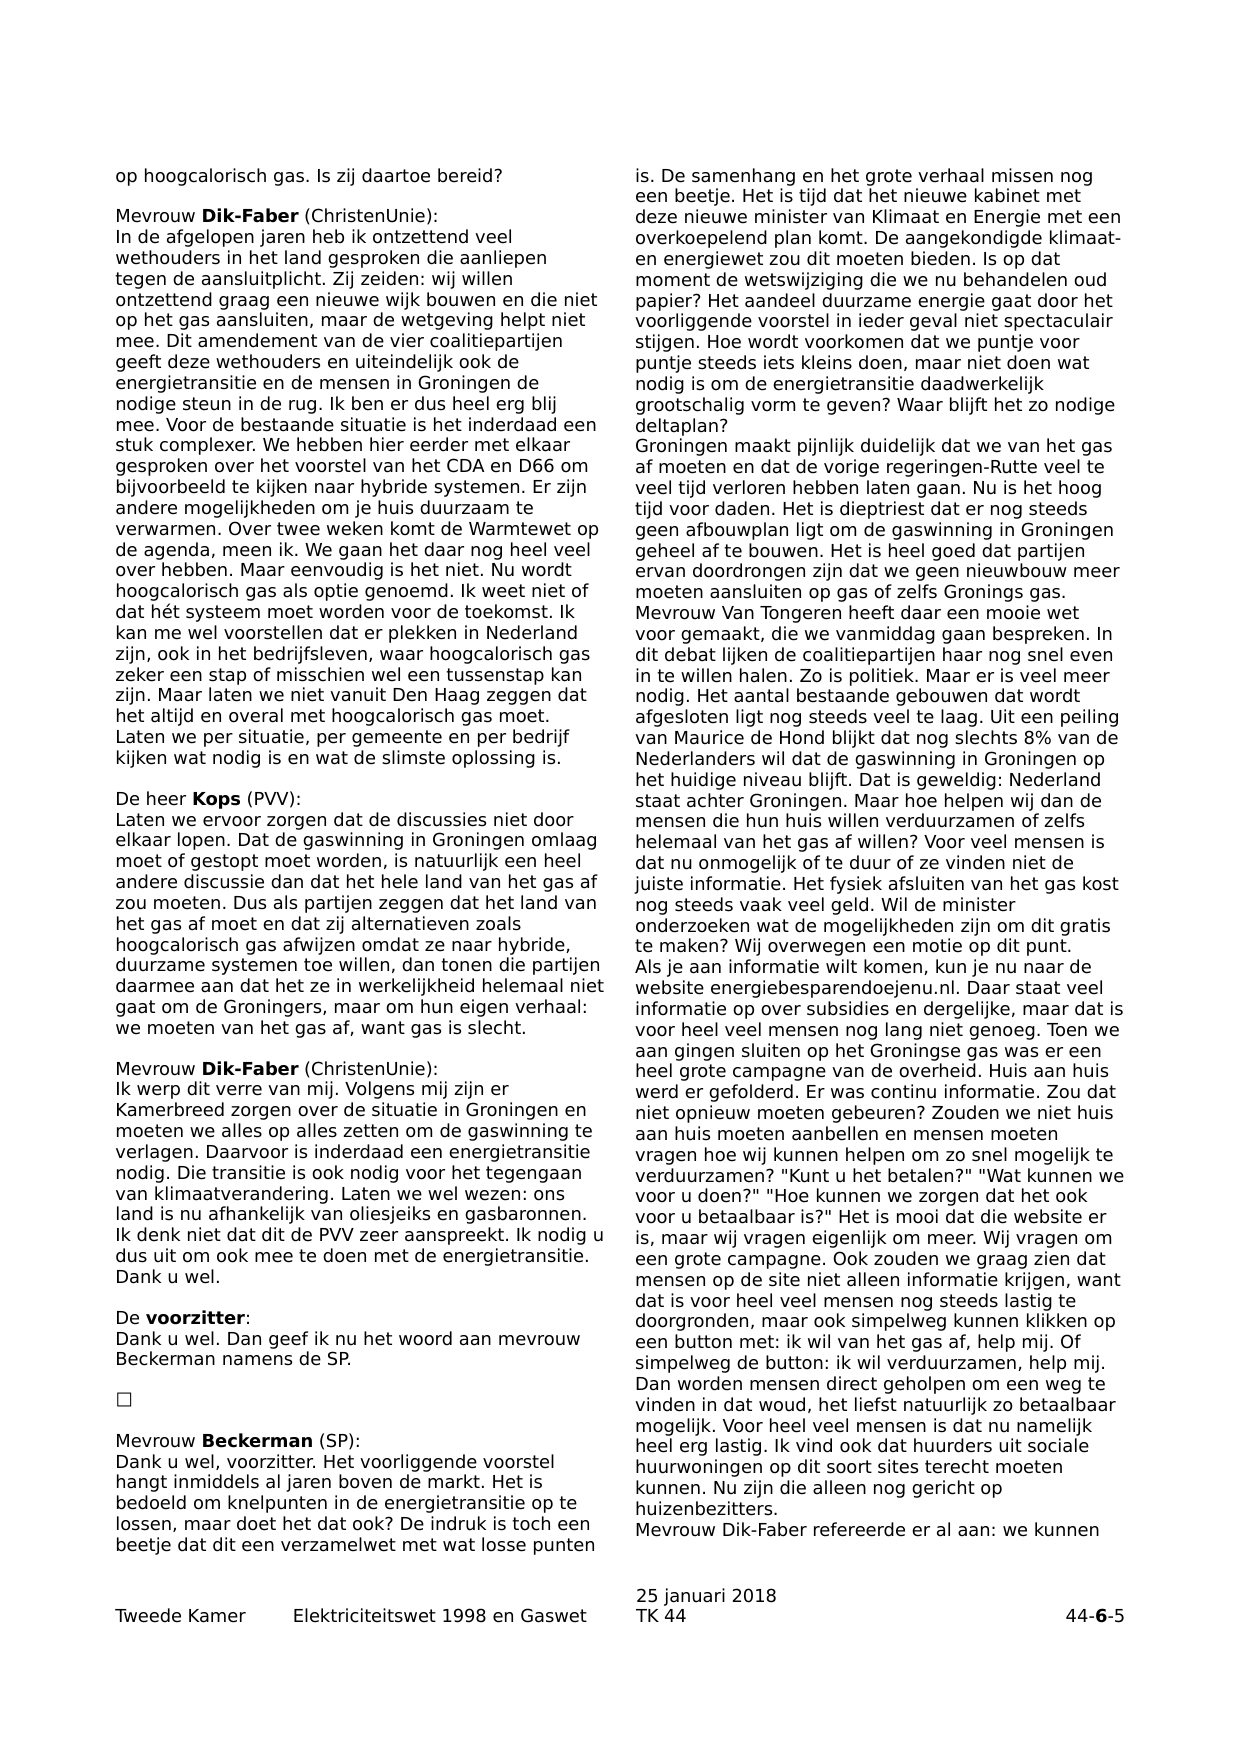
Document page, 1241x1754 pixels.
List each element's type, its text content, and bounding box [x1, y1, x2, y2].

text Groningen maakt pijnlijk duidelijk dat we van het gas af moeten en dat de vorige regeringen-Rutte veel te veel tijd verloren hebben laten gaan. Nu is het hoog tijd voor daden. Het is dieptriest dat er nog steeds geen afbouwplan ligt om de gaswinning in Groningen geheel af te bouwen. Het is heel goed dat partijen ervan doordrongen zijn dat we geen nieuwbouw meer moeten aansluiten op gas of zelfs Gronings gas. Mevrouw Van Tongeren heeft daar een mooie wet voor gemaakt, die we vanmiddag gaan bespreken. In dit debat lijken de coalitiepartijen haar nog snel even in te willen halen. Zo is politiek. Maar er is veel meer nodig. Het aantal bestaande gebouwen dat wordt afgesloten ligt nog steeds veel te laag. Uit een peiling van Maurice de Hond blijkt dat nog slechts 8% van de Nederlanders wil dat de gaswinning in Groningen op het huidige niveau blijft. Dat is geweldig: Nederland staat achter Groningen. Maar hoe helpen wij dan de mensen die hun huis willen verduurzamen of zelfs helemaal van het gas af willen? Voor veel mensen is dat nu onmogelijk of te duur of ze vinden niet de juiste informatie. Het fysiek afsluiten van het gas kost nog steeds vaak veel geld. Wil de minister onderzoeken wat de mogelijkheden zijn om dit gratis te maken? Wij overwegen een motie op dit punt. [635, 436, 1125, 957]
text Laten we ervoor zorgen dat de discussies niet door elkaar lopen. Dat de gaswinning in Groningen omlaag moet of gestopt moet worden, is natuurlijk een heel andere discussie dan dat het hele land van het gas af zou moeten. Dus als partijen zeggen dat het land van het gas af moet en dat zij alternatieven zoals hoogcalorisch gas afwijzen omdat ze naar hybride, duurzame systemen toe willen, dan tonen die partijen daarmee aan dat het ze in werkelijkheid helemaal niet gaat om de Groningers, maar om hun eigen verhaal: we moeten van het gas af, want gas is slecht. [115, 809, 605, 1038]
text Dank u wel. [115, 1267, 605, 1287]
text is. De samenhang en het grote verhaal missen nog een beetje. Het is tijd dat het nieuwe kabinet met deze nieuwe minister van Klimaat en Energie met een overkoepelend plan komt. De aangekondigde klimaat- en energiewet zou dit moeten bieden. Is op dat moment de wetswijziging die we nu behandelen oud papier? Het aandeel duurzame energie gaat door het voorliggende voorstel in ieder geval niet spectaculair stijgen. Hoe wordt voorkomen dat we puntje voor puntje steeds iets kleins doen, maar niet doen wat nodig is om de energietransitie daadwerkelijk grootschalig vorm te geven? Waar blijft het zo nodige deltaplan? [635, 165, 1125, 436]
text De voorzitter: [115, 1307, 605, 1328]
text De heer Kops (PVV): [115, 788, 605, 809]
text op hoogcalorisch gas. Is zij daartoe bereid? [115, 165, 605, 186]
text Dank u wel, voorzitter. Het voorliggende voorstel hangt inmiddels al jaren boven de markt. Het is bedoeld om knelpunten in de energietransitie op te lossen, maar doet het dat ook? De indruk is toch een beetje dat dit een verzamelwet met wat losse punten [115, 1451, 605, 1556]
text Mevrouw Dik-Faber refereerde er al aan: we kunnen [635, 1519, 1125, 1540]
text Mevrouw Dik-Faber (ChristenUnie): [115, 206, 605, 227]
text In de afgelopen jaren heb ik ontzettend veel wethouders in het land gesproken die aanliepen tegen de aansluitplicht. Zij zeiden: wij willen ontzettend graag een nieuwe wijk bouwen en die niet op het gas aansluiten, maar de wetgeving helpt niet mee. Dit amendement van de vier coalitiepartijen geeft deze wethouders en uiteindelijk ook de energietransitie en de mensen in Groningen de nodige steun in de rug. Ik ben er dus heel erg blij mee. Voor de bestaande situatie is het inderdaad een stuk complexer. We hebben hier eerder met elkaar gesproken over het voorstel van het CDA en D66 om bijvoorbeeld te kijken naar hybride systemen. Er zijn andere mogelijkheden om je huis duurzaam te verwarmen. Over twee weken komt de Warmtewet op de agenda, meen ik. We gaan het daar nog heel veel over hebben. Maar eenvoudig is het niet. Nu wordt hoogcalorisch gas als optie genoemd. Ik weet niet of dat hét systeem moet worden voor de toekomst. Ik kan me wel voorstellen dat er plekken in Nederland zijn, ook in het bedrijfsleven, waar hoogcalorisch gas zeker een stap of misschien wel een tussenstap kan zijn. Maar laten we niet vanuit Den Haag zeggen dat het altijd en overal met hoogcalorisch gas moet. Laten we per situatie, per gemeente en per bedrijf kijken wat nodig is en wat de slimste oplossing is. [115, 227, 605, 768]
text Dank u wel. Dan geef ik nu het woord aan mevrouw Beckerman namens de SP. [115, 1328, 605, 1370]
text Mevrouw Dik-Faber (ChristenUnie): [115, 1058, 605, 1079]
text Mevrouw Beckerman (SP): [115, 1431, 605, 1451]
text Ik werp dit verre van mij. Volgens mij zijn er Kamerbreed zorgen over de situatie in Groningen en moeten we alles op alles zetten om de gaswinning te verlagen. Daarvoor is inderdaad een energietransitie nodig. Die transitie is ook nodig voor het tegengaan van klimaatverandering. Laten we wel wezen: ons land is nu afhankelijk van oliesjeiks en gasbaronnen. Ik denk niet dat dit de PVV zeer aanspreekt. Ik nodig u dus uit om ook mee te doen met de energietransitie. [115, 1079, 605, 1267]
text ⬜ [115, 1390, 605, 1411]
text Als je aan informatie wilt komen, kun je nu naar de website energiebesparendoejenu.nl. Daar staat veel informatie op over subsidies en dergelijke, maar dat is voor heel veel mensen nog lang niet genoeg. Toen we aan gingen sluiten op het Groningse gas was er een heel grote campagne van de overheid. Huis aan huis werd er gefolderd. Er was continu informatie. Zou dat niet opnieuw moeten gebeuren? Zouden we niet huis aan huis moeten aanbellen en mensen moeten vragen hoe wij kunnen helpen om zo snel mogelijk te verduurzamen? "Kunt u het betalen?" "Wat kunnen we voor u doen?" "Hoe kunnen we zorgen dat het ook voor u betaalbaar is?" Het is mooi dat die website er is, maar wij vragen eigenlijk om meer. Wij vragen om een grote campagne. Ook zouden we graag zien dat mensen op de site niet alleen informatie krijgen, want dat is voor heel veel mensen nog steeds lastig te doorgronden, maar ook simpelweg kunnen klikken op een button met: ik wil van het gas af, help mij. Of simpelweg de button: ik wil verduurzamen, help mij. Dan worden mensen direct geholpen om een weg te vinden in dat woud, het liefst natuurlijk zo betaalbaar mogelijk. Voor heel veel mensen is dat nu namelijk heel erg lastig. Ik vind ook dat huurders uit sociale huurwoningen op dit soort sites terecht moeten kunnen. Nu zijn die alleen nog gericht op huizenbezitters. [635, 957, 1125, 1519]
